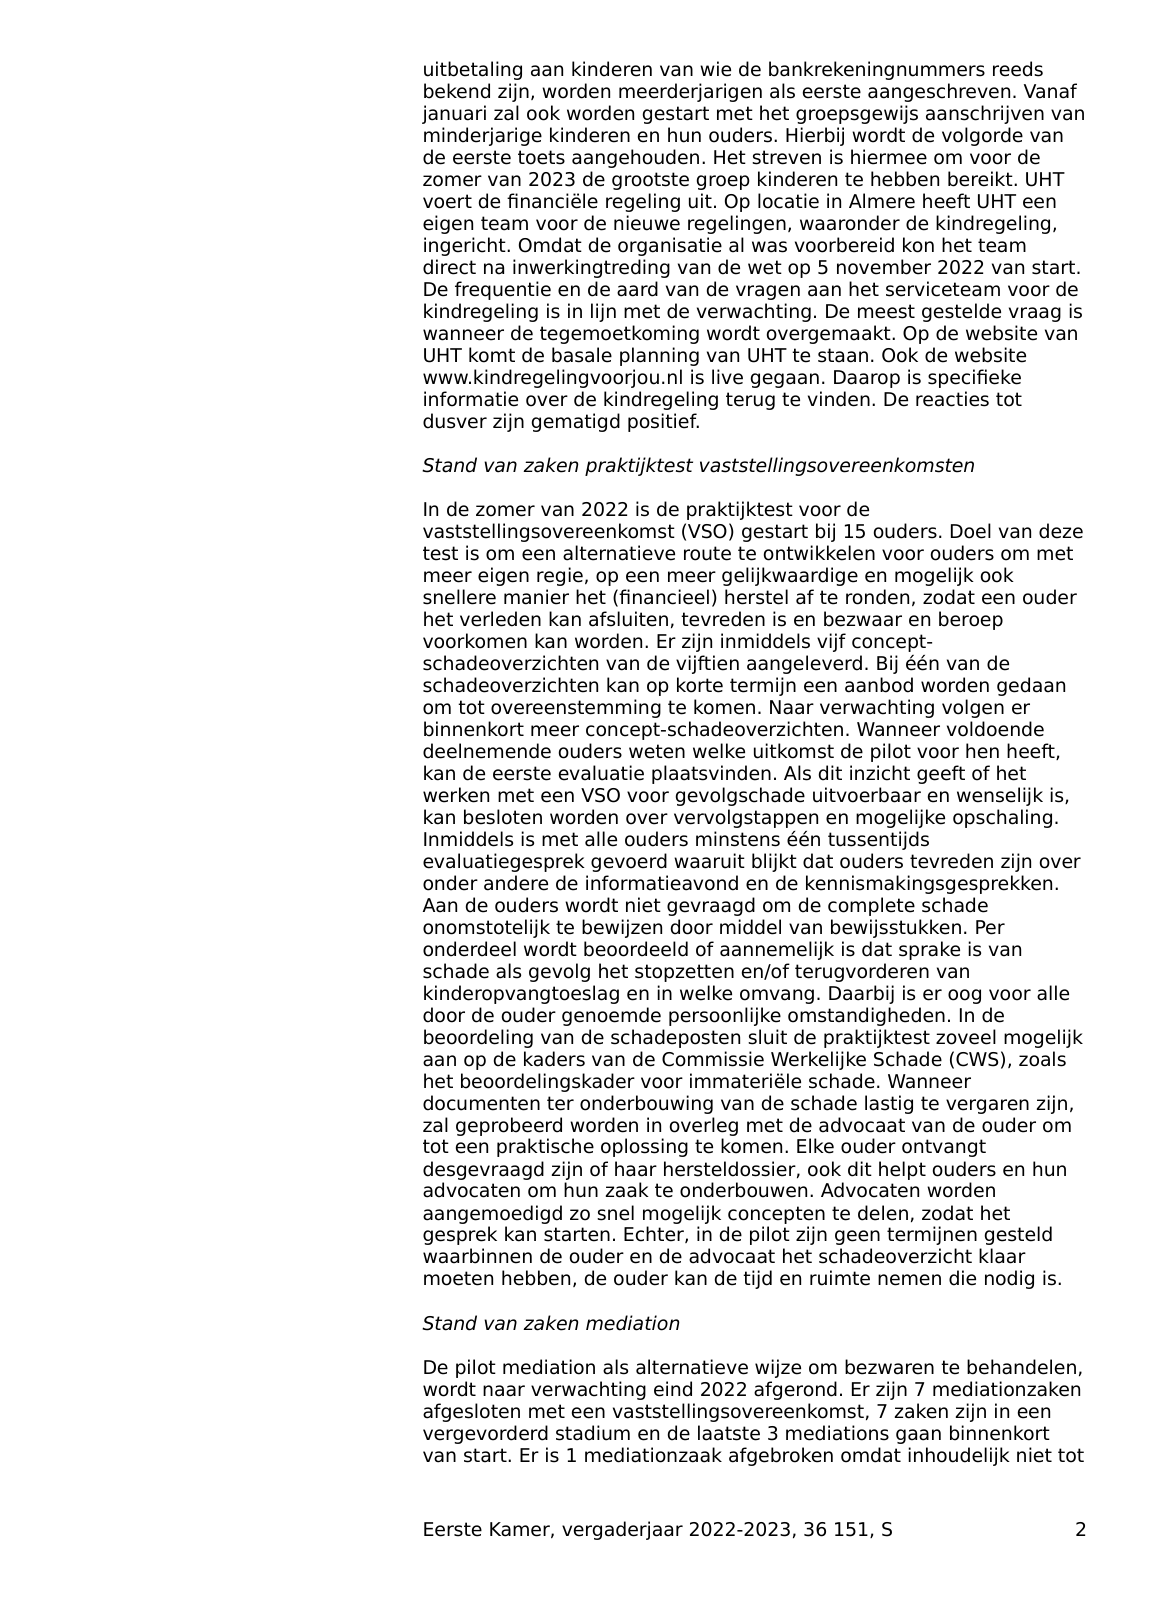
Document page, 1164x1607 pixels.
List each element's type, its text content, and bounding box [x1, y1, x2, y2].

subtitle Stand van zaken praktijktest vaststellingsovereenkomsten [422, 455, 1087, 477]
text In de zomer van 2022 is de praktijktest voor de vaststellingsovereenkomst (VSO) gestart bij 15 ouders. Doel van deze test is om een alternatieve route te ontwikkelen voor ouders om met meer eigen regie, op een meer gelijkwaardige en mogelijk ook snellere manier het (financieel) herstel af te ronden, zodat een ouder het verleden kan afsluiten, tevreden is en bezwaar en beroep voorkomen kan worden. Er zijn inmiddels vijf concept-schadeoverzichten van de vijftien aangeleverd. Bij één van de schadeoverzichten kan op korte termijn een aanbod worden gedaan om tot overeenstemming te komen. Naar verwachting volgen er binnenkort meer concept-schadeoverzichten. Wanneer voldoende deelnemende ouders weten welke uitkomst de pilot voor hen heeft, kan de eerste evaluatie plaatsvinden. Als dit inzicht geeft of het werken met een VSO voor gevolgschade uitvoerbaar en wenselijk is, kan besloten worden over vervolgstappen en mogelijke opschaling. Inmiddels is met alle ouders minstens één tussentijds evaluatiegesprek gevoerd waaruit blijkt dat ouders tevreden zijn over onder andere de informatieavond en de kennismakingsgesprekken. Aan de ouders wordt niet gevraagd om de complete schade onomstotelijk te bewijzen door middel van bewijsstukken. Per onderdeel wordt beoordeeld of aannemelijk is dat sprake is van schade als gevolg het stopzetten en/of terugvorderen van kinderopvangtoeslag en in welke omvang. Daarbij is er oog voor alle door de ouder genoemde persoonlijke omstandigheden. In de beoordeling van de schadeposten sluit de praktijktest zoveel mogelijk aan op de kaders van de Commissie Werkelijke Schade (CWS), zoals het beoordelingskader voor immateriële schade. Wanneer documenten ter onderbouwing van de schade lastig te vergaren zijn, zal geprobeerd worden in overleg met de advocaat van de ouder om tot een praktische oplossing te komen. Elke ouder ontvangt desgevraagd zijn of haar hersteldossier, ook dit helpt ouders en hun advocaten om hun zaak te onderbouwen. Advocaten worden aangemoedigd zo snel mogelijk concepten te delen, zodat het gesprek kan starten. Echter, in de pilot zijn geen termijnen gesteld waarbinnen de ouder en de advocaat het schadeoverzicht klaar moeten hebben, de ouder kan de tijd en ruimte nemen die nodig is. [422, 499, 1087, 1290]
text De pilot mediation als alternatieve wijze om bezwaren te behandelen, wordt naar verwachting eind 2022 afgerond. Er zijn 7 mediationzaken afgesloten met een vaststellingsovereenkomst, 7 zaken zijn in een vergevorderd stadium en de laatste 3 mediations gaan binnenkort van start. Er is 1 mediationzaak afgebroken omdat inhoudelijk niet tot [422, 1357, 1087, 1467]
subtitle Stand van zaken mediation [422, 1312, 1087, 1334]
text uitbetaling aan kinderen van wie de bankrekeningnummers reeds bekend zijn, worden meerderjarigen als eerste aangeschreven. Vanaf januari zal ook worden gestart met het groepsgewijs aanschrijven van minderjarige kinderen en hun ouders. Hierbij wordt de volgorde van de eerste toets aangehouden. Het streven is hiermee om voor de zomer van 2023 de grootste groep kinderen te hebben bereikt. UHT voert de financiële regeling uit. Op locatie in Almere heeft UHT een eigen team voor de nieuwe regelingen, waaronder de kindregeling, ingericht. Omdat de organisatie al was voorbereid kon het team direct na inwerkingtreding van de wet op 5 november 2022 van start. De frequentie en de aard van de vragen aan het serviceteam voor de kindregeling is in lijn met de verwachting. De meest gestelde vraag is wanneer de tegemoetkoming wordt overgemaakt. Op de website van UHT komt de basale planning van UHT te staan. Ook de website www.kindregelingvoorjou.nl is live gegaan. Daarop is specifieke informatie over de kindregeling terug te vinden. De reacties tot dusver zijn gematigd positief. [422, 59, 1087, 433]
